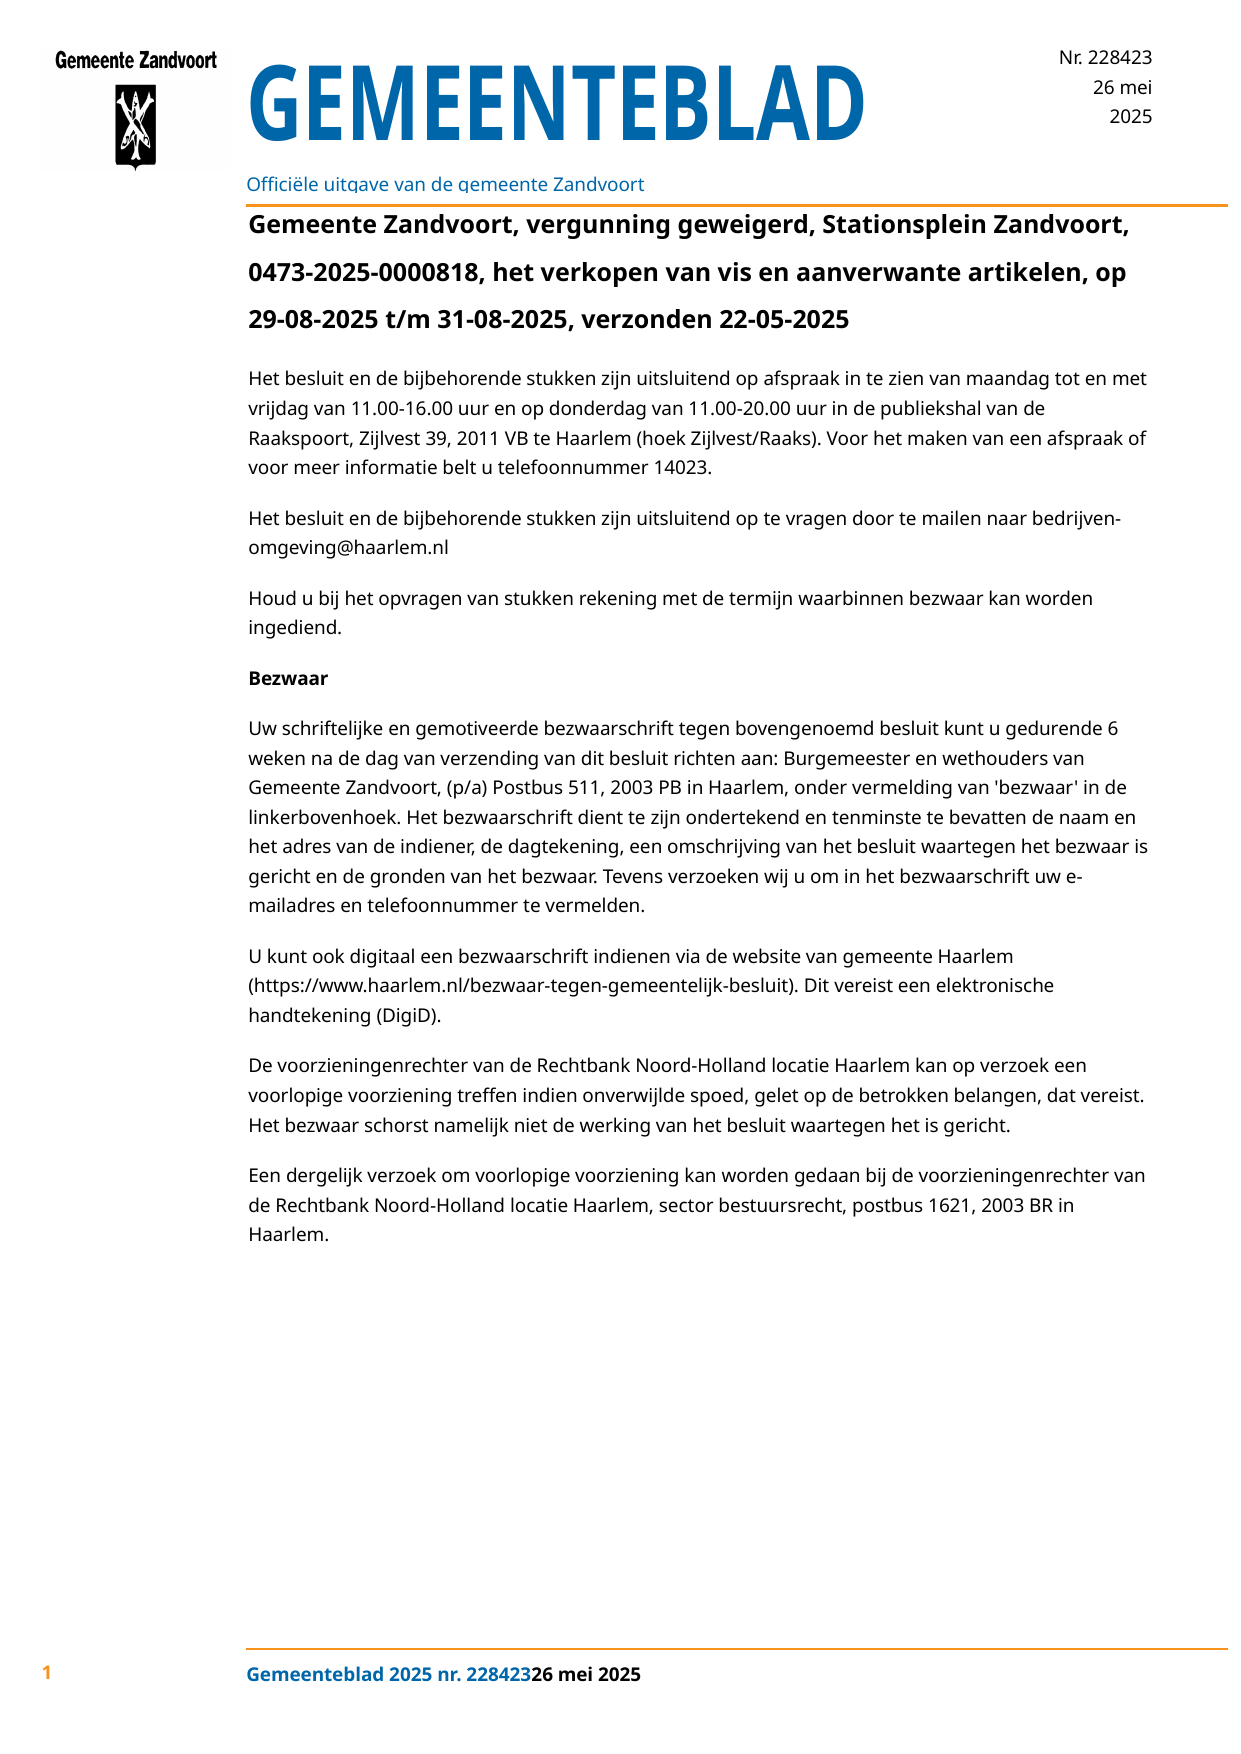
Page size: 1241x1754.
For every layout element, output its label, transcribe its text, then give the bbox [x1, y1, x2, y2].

text Houd u bij het opvragen van stukken rekening met de termijn waarbinnen bezwaar kan worden ingediend. [248, 585, 1152, 640]
text De voorzieningenrechter van de Rechtbank Noord-Holland locatie Haarlem kan op verzoek een voorlopige voorziening treffen indien onverwijlde spoed, gelet op de betrokken belangen, dat vereist. Het bezwaar schorst namelijk niet de werking van het besluit waartegen het is gericht. [248, 1053, 1152, 1137]
text U kunt ook digitaal een bezwaarschrift indienen via de website van gemeente Haarlem (https://www.haarlem.nl/bezwaar-tegen-gemeentelijk-besluit). Dit vereist een elektronische handtekening (DigiD). [248, 943, 1152, 1028]
text Een dergelijk verzoek om voorlopige voorziening kan worden gedaan bij de voorzieningenrechter van de Rechtbank Noord-Holland locatie Haarlem, sector bestuursrecht, postbus 1621, 2003 BR in Haarlem. [248, 1162, 1152, 1247]
text Het besluit en de bijbehorende stukken zijn uitsluitend op afspraak in te zien van maandag tot en met vrijdag van 11.00-16.00 uur en op donderdag van 11.00-20.00 uur in de publiekshal van de Raakspoort, Zijlvest 39, 2011 VB te Haarlem (hoek Zijlvest/Raaks). Voor het maken van een afspraak of voor meer informatie belt u telefoonnummer 14023. [248, 366, 1152, 480]
text Uw schriftelijke en gemotiveerde bezwaarschrift tegen bovengenoemd besluit kunt u gedurende 6 weken na de dag van verzending van dit besluit richten aan: Burgemeester en wethouders van Gemeente Zandvoort, (p/a) Postbus 511, 2003 PB in Haarlem, onder vermelding van 'bezwaar' in de linkerbovenhoek. Het bezwaarschrift dient te zijn ondertekend en tenminste te bevatten de naam en het adres van de indiener, de dagtekening, een omschrijving van het besluit waartegen het bezwaar is gericht en de gronden van het bezwaar. Tevens verzoeken wij u om in het bezwaarschrift uw e-mailadres en telefoonnummer te vermelden. [248, 715, 1152, 918]
text Bezwaar [248, 665, 1152, 690]
picture [41, 47, 231, 172]
text Het besluit en de bijbehorende stukken zijn uitsluitend op te vragen door te mailen naar bedrijven-omgeving@haarlem.nl [248, 505, 1152, 560]
text Gemeente Zandvoort, vergunning geweigerd, Stationsplein Zandvoort, 0473-2025-0000818, het verkopen van vis en aanverwante artikelen, op 29-08-2025 t/m 31-08-2025, verzonden 22-05-2025 [248, 207, 1152, 336]
